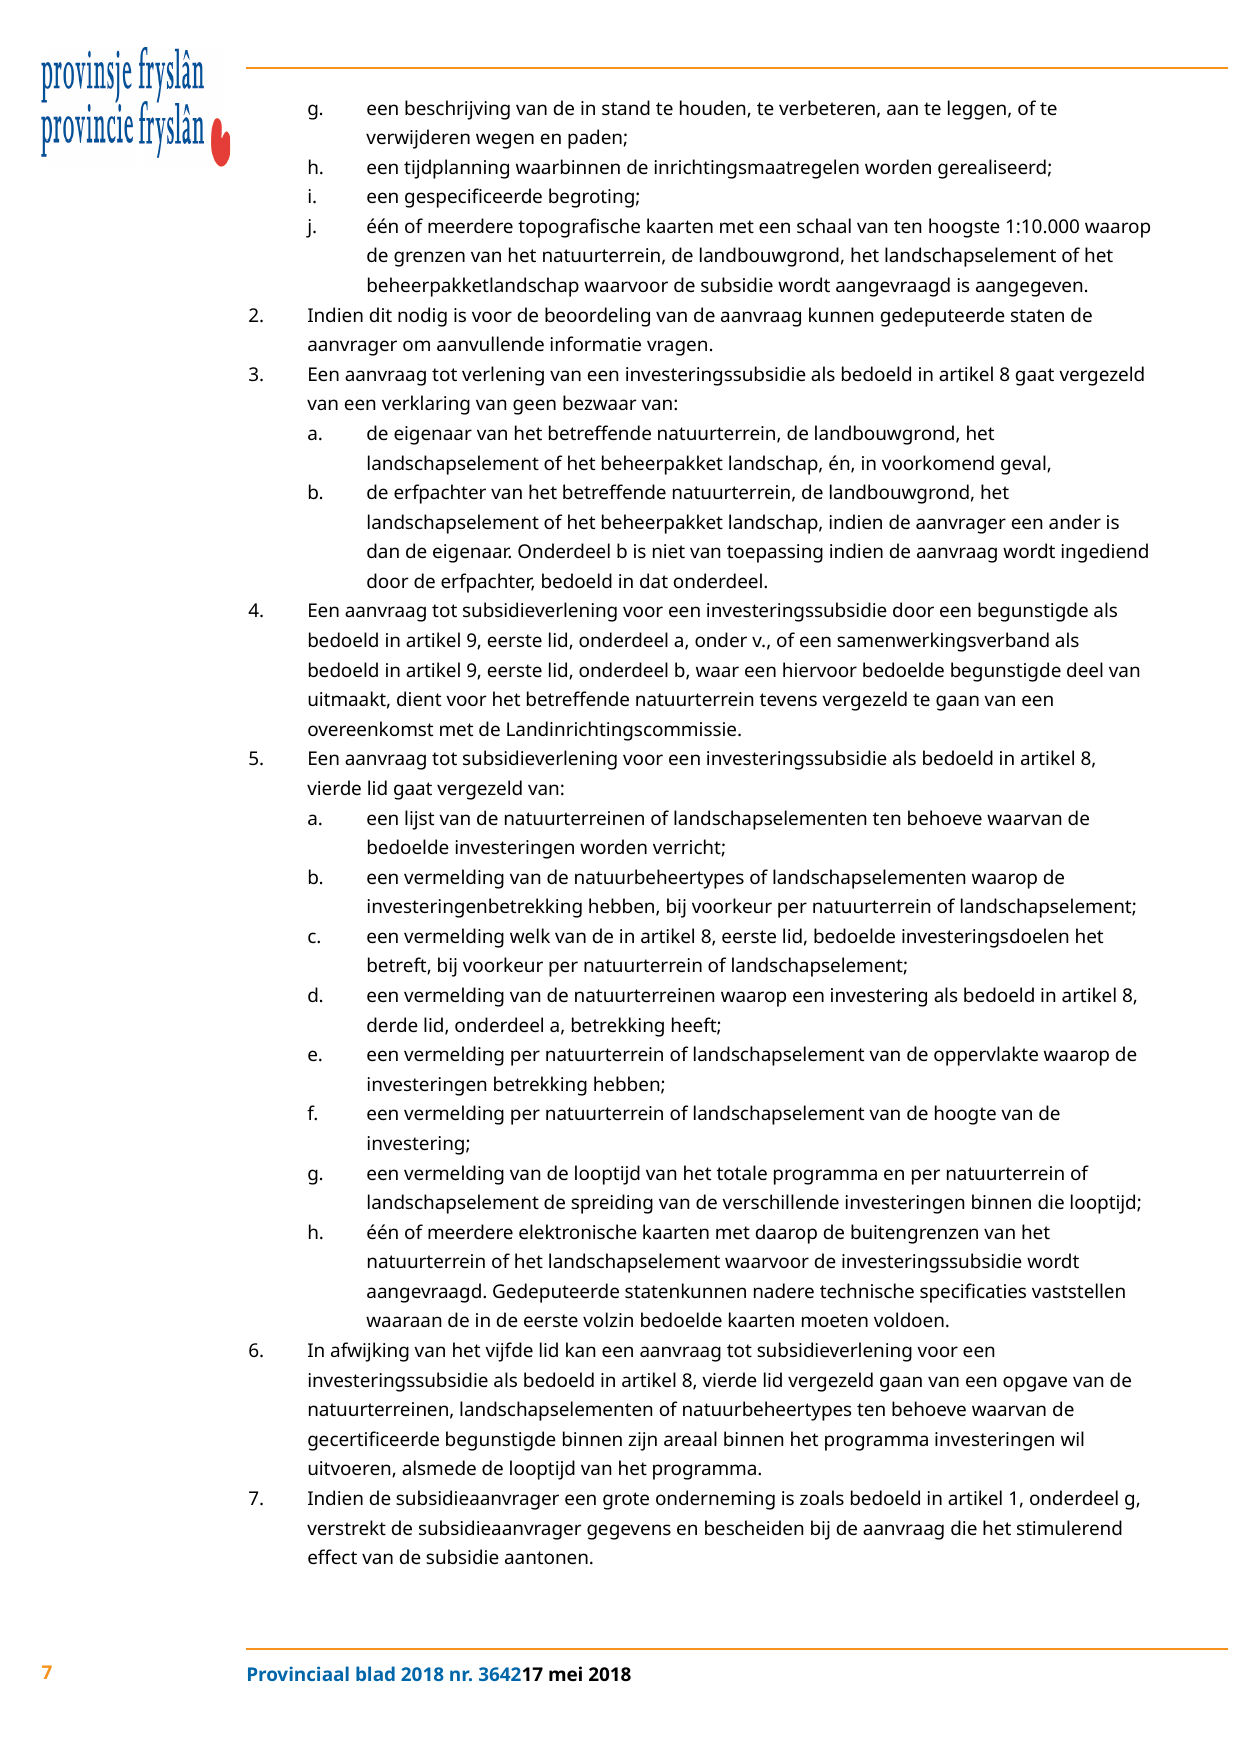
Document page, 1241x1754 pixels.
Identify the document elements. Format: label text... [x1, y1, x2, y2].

list Een aanvraag tot subsidieverlening voor een investeringssubsidie als bedoeld in artikel 8, vierde lid gaat vergezeld van: [248, 746, 1152, 801]
picture [41, 47, 231, 172]
list een vermelding welk van de in artikel 8, eerste lid, bedoelde investeringsdoelen het betreft, bij voorkeur per natuurterrein of landschapselement; [307, 923, 1152, 978]
list één of meerdere elektronische kaarten met daarop de buitengrenzen van het natuurterrein of het landschapselement waarvoor de investeringssubsidie wordt aangevraagd. Gedeputeerde statenkunnen nadere technische specificaties vaststellen waaraan de in de eerste volzin bedoelde kaarten moeten voldoen. [307, 1219, 1152, 1333]
list één of meerdere topografische kaarten met een schaal van ten hoogste 1:10.000 waarop de grenzen van het natuurterrein, de landbouwgrond, het landschapselement of het beheerpakketlandschap waarvoor de subsidie wordt aangevraagd is aangegeven. [307, 213, 1152, 298]
list een vermelding per natuurterrein of landschapselement van de hoogte van de investering; [307, 1101, 1152, 1156]
list Een aanvraag tot subsidieverlening voor een investeringssubsidie door een begunstigde als bedoeld in artikel 9, eerste lid, onderdeel a, onder v., of een samenwerkingsverband als bedoeld in artikel 9, eerste lid, onderdeel b, waar een hiervoor bedoelde begunstigde deel van uitmaakt, dient voor het betreffende natuurterrein tevens vergezeld te gaan van een overeenkomst met de Landinrichtingscommissie. [248, 598, 1152, 742]
list een vermelding van de natuurbeheertypes of landschapselementen waarop de investeringenbetrekking hebben, bij voorkeur per natuurterrein of landschapselement; [307, 864, 1152, 919]
list Indien de subsidieaanvrager een grote onderneming is zoals bedoeld in artikel 1, onderdeel g, verstrekt de subsidieaanvrager gegevens en bescheiden bij de aanvraag die het stimulerend effect van de subsidie aantonen. [248, 1485, 1152, 1570]
list Een aanvraag tot verlening van een investeringssubsidie als bedoeld in artikel 8 gaat vergezeld van een verklaring van geen bezwaar van: [248, 361, 1152, 416]
list In afwijking van het vijfde lid kan een aanvraag tot subsidieverlening voor een investeringssubsidie als bedoeld in artikel 8, vierde lid vergezeld gaan van een opgave van de natuurterreinen, landschapselementen of natuurbeheertypes ten behoeve waarvan de gecertificeerde begunstigde binnen zijn areaal binnen het programma investeringen wil uitvoeren, alsmede de looptijd van het programma. [248, 1337, 1152, 1481]
list een beschrijving van de in stand te houden, te verbeteren, aan te leggen, of te verwijderen wegen en paden; [307, 95, 1152, 150]
list een gespecificeerde begroting; [307, 183, 1152, 209]
list een vermelding per natuurterrein of landschapselement van de oppervlakte waarop de investeringen betrekking hebben; [307, 1041, 1152, 1097]
list een tijdplanning waarbinnen de inrichtingsmaatregelen worden gerealiseerd; [307, 154, 1152, 180]
list een vermelding van de natuurterreinen waarop een investering als bedoeld in artikel 8, derde lid, onderdeel a, betrekking heeft; [307, 982, 1152, 1038]
list Indien dit nodig is voor de beoordeling van de aanvraag kunnen gedeputeerde staten de aanvrager om aanvullende informatie vragen. [248, 302, 1152, 357]
list een lijst van de natuurterreinen of landschapselementen ten behoeve waarvan de bedoelde investeringen worden verricht; [307, 805, 1152, 860]
list de erfpachter van het betreffende natuurterrein, de landbouwgrond, het landschapselement of het beheerpakket landschap, indien de aanvrager een ander is dan de eigenaar. Onderdeel b is niet van toepassing indien de aanvraag wordt ingediend door de erfpachter, bedoeld in dat onderdeel. [307, 479, 1152, 594]
list de eigenaar van het betreffende natuurterrein, de landbouwgrond, het landschapselement of het beheerpakket landschap, én, in voorkomend geval, [307, 420, 1152, 476]
list een vermelding van de looptijd van het totale programma en per natuurterrein of landschapselement de spreiding van de verschillende investeringen binnen die looptijd; [307, 1160, 1152, 1215]
